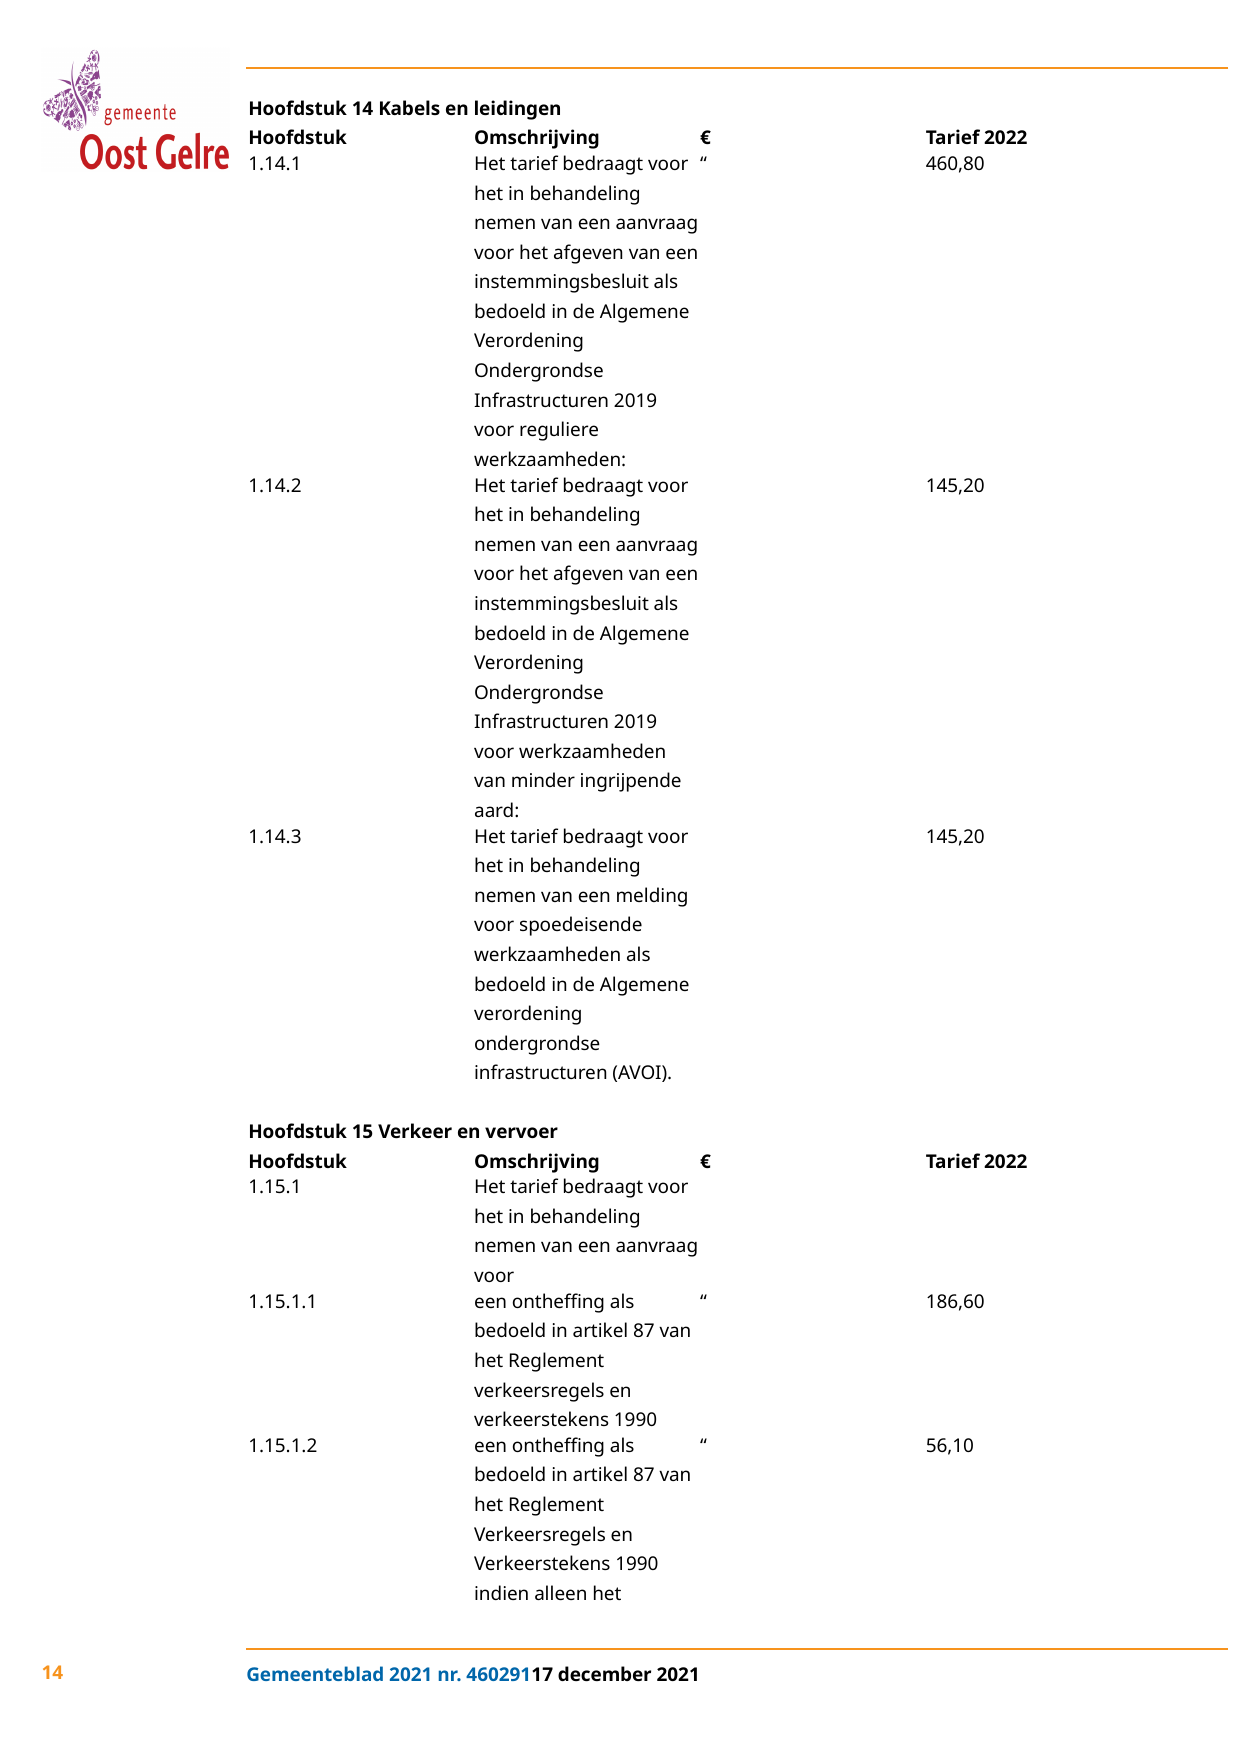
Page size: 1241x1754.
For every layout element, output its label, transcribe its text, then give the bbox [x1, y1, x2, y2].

table_cell [700, 823, 926, 1085]
table_cell Het tarief bedraagt voor het in behandeling nemen van een melding voor spoedeisende werkzaamheden als bedoeld in de Algemene verordening ondergrondse infrastructuren (AVOI). [474, 823, 700, 1085]
text Hoofdstuk 15 Verkeer en vervoer [248, 1118, 1152, 1144]
table_header Hoofdstuk [248, 125, 474, 150]
table_header Omschrijving [474, 1148, 700, 1173]
table_cell 1.14.3 [248, 823, 474, 1085]
table_cell 460,80 [926, 150, 1152, 472]
table_cell Het tarief bedraagt voor het in behandeling nemen van een aanvraag voor het afgeven van een instemmingsbesluit als bedoeld in de Algemene Verordening Ondergrondse Infrastructuren 2019 voor werkzaamheden van minder ingrijpende aard: [474, 472, 700, 823]
table_cell [700, 472, 926, 823]
table_cell 145,20 [926, 472, 1152, 823]
table_cell 1.15.1.2 [248, 1432, 474, 1606]
table_cell “ [700, 1432, 926, 1606]
table_cell [926, 1174, 1152, 1288]
table_cell een ontheffing als bedoeld in artikel 87 van het Reglement verkeersregels en verkeerstekens 1990 [474, 1288, 700, 1432]
table_header Hoofdstuk [248, 1148, 474, 1173]
table_cell “ [700, 1288, 926, 1432]
table_cell 1.15.1 [248, 1174, 474, 1288]
picture [41, 47, 231, 172]
table_header € [700, 125, 926, 150]
table_cell Het tarief bedraagt voor het in behandeling nemen van een aanvraag voor het afgeven van een instemmingsbesluit als bedoeld in de Algemene Verordening Ondergrondse Infrastructuren 2019 voor reguliere werkzaamheden: [474, 150, 700, 472]
table_header € [700, 1148, 926, 1173]
table_cell 56,10 [926, 1432, 1152, 1606]
table_cell 1.14.1 [248, 150, 474, 472]
table_header Omschrijving [474, 125, 700, 150]
table_cell 1.14.2 [248, 472, 474, 823]
table_header Tarief 2022 [926, 1148, 1152, 1173]
table_cell 186,60 [926, 1288, 1152, 1432]
table_cell een ontheffing als bedoeld in artikel 87 van het Reglement Verkeersregels en Verkeerstekens 1990 indien alleen het [474, 1432, 700, 1606]
text Hoofdstuk 14 Kabels en leidingen [248, 95, 1152, 121]
table_header Tarief 2022 [926, 125, 1152, 150]
table_cell “ [700, 150, 926, 472]
table_cell 1.15.1.1 [248, 1288, 474, 1432]
table_cell [700, 1174, 926, 1288]
table_cell Het tarief bedraagt voor het in behandeling nemen van een aanvraag voor [474, 1174, 700, 1288]
table_cell 145,20 [926, 823, 1152, 1085]
